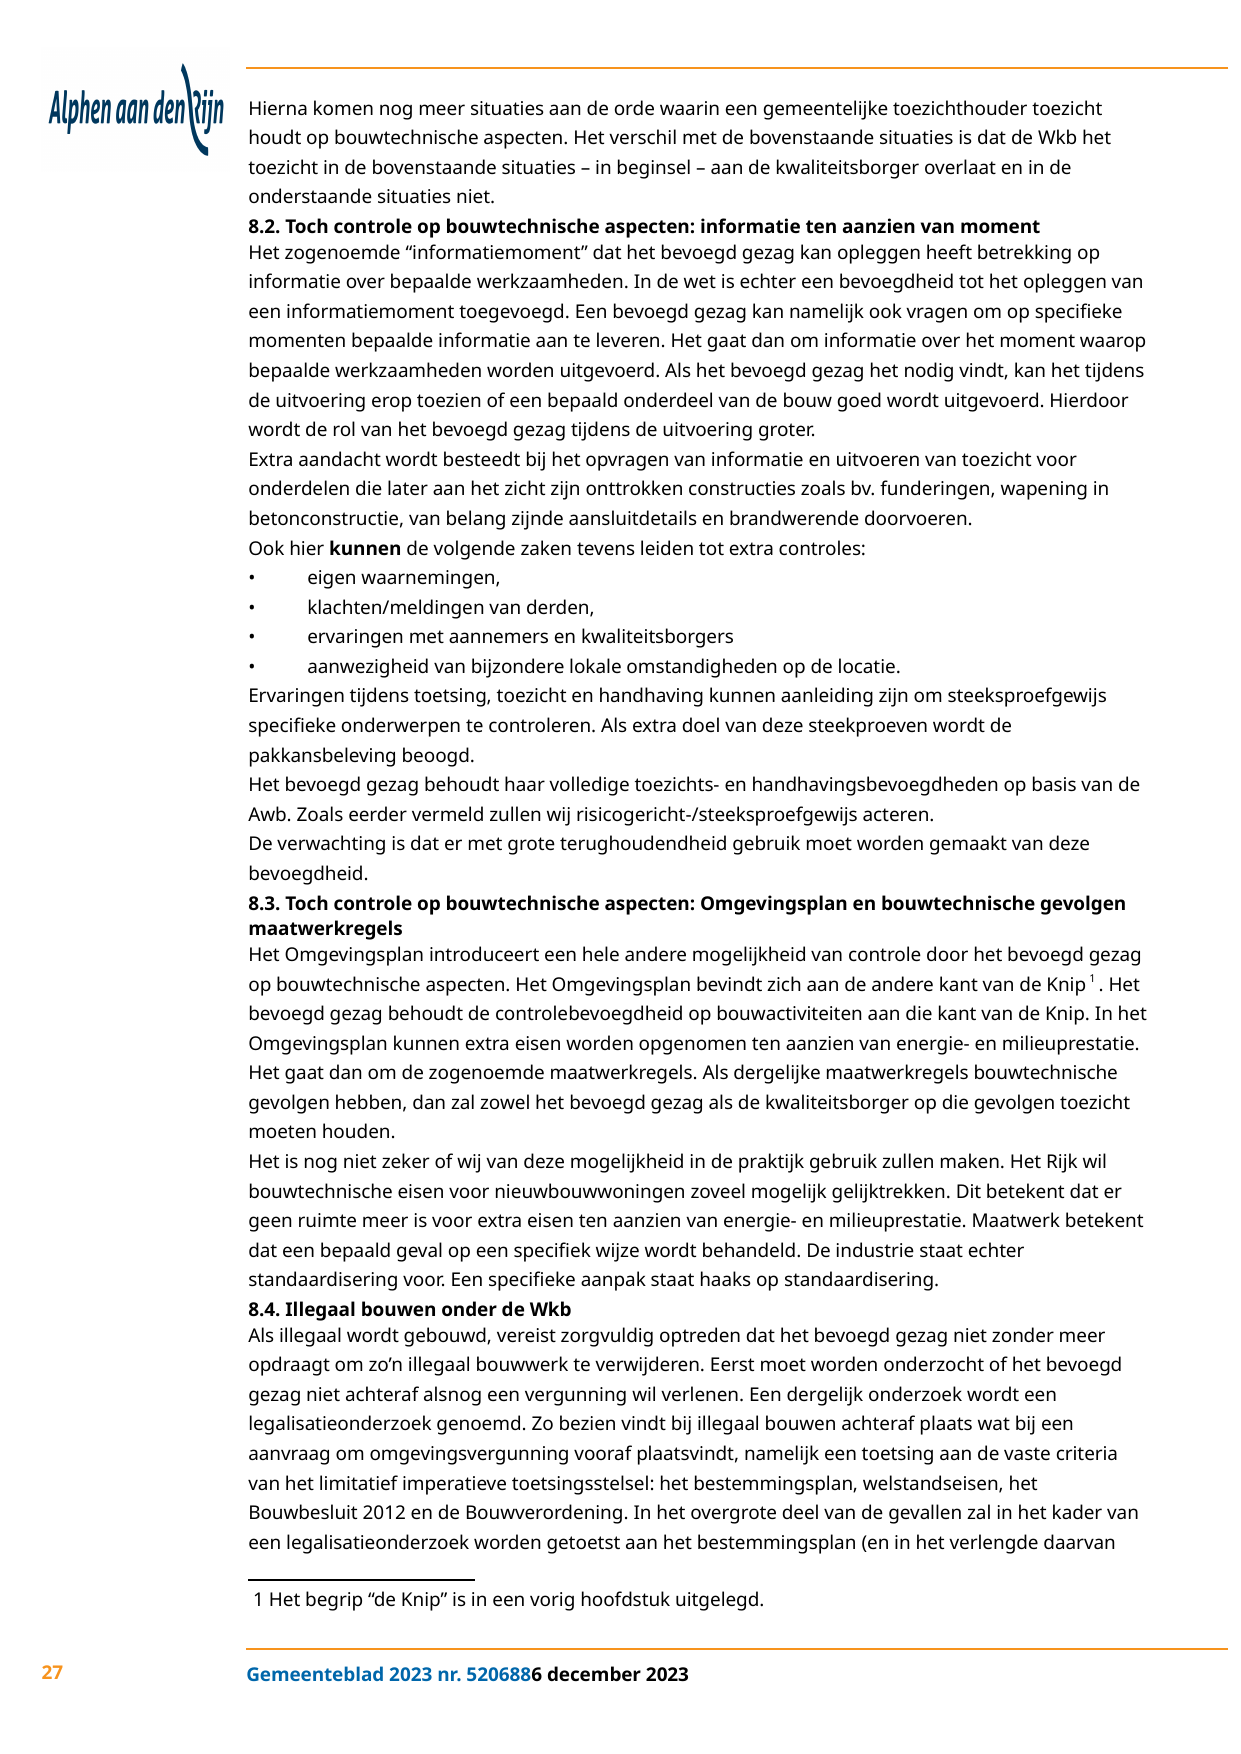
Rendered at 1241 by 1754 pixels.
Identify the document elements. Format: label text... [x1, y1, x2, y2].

list eigen waarnemingen, [248, 564, 1152, 590]
picture [41, 47, 231, 172]
text Het is nog niet zeker of wij van deze mogelijkheid in de praktijk gebruik zullen maken. Het Rijk wil bouwtechnische eisen voor nieuwbouwwoningen zoveel mogelijk gelijktrekken. Dit betekent dat er geen ruimte meer is voor extra eisen ten aanzien van energie- en milieuprestatie. Maatwerk betekent dat een bepaald geval op een specifiek wijze wordt behandeld. De industrie staat echter standaardisering voor. Een specifieke aanpak staat haaks op standaardisering. [248, 1148, 1152, 1292]
text Extra aandacht wordt besteedt bij het opvragen van informatie en uitvoeren van toezicht voor onderdelen die later aan het zicht zijn onttrokken constructies zoals bv. funderingen, wapening in betonconstructie, van belang zijnde aansluitdetails en brandwerende doorvoeren. [248, 446, 1152, 531]
text 8.3. Toch controle op bouwtechnische aspecten: Omgevingsplan en bouwtechnische gevolgen maatwerkregels [248, 890, 1152, 941]
text Het zogenoemde “informatiemoment” dat het bevoegd gezag kan opleggen heeft betrekking op informatie over bepaalde werkzaamheden. In de wet is echter een bevoegdheid tot het opleggen van een informatiemoment toegevoegd. Een bevoegd gezag kan namelijk ook vragen om op specifieke momenten bepaalde informatie aan te leveren. Het gaat dan om informatie over het moment waarop bepaalde werkzaamheden worden uitgevoerd. Als het bevoegd gezag het nodig vindt, kan het tijdens de uitvoering erop toezien of een bepaald onderdeel van de bouw goed wordt uitgevoerd. Hierdoor wordt de rol van het bevoegd gezag tijdens de uitvoering groter. [248, 239, 1152, 442]
text Ook hier kunnen de volgende zaken tevens leiden tot extra controles: [248, 535, 1152, 560]
text Ervaringen tijdens toetsing, toezicht en handhaving kunnen aanleiding zijn om steeksproefgewijs specifieke onderwerpen te controleren. Als extra doel van deze steekproeven wordt de pakkansbeleving beoogd. [248, 683, 1152, 767]
text Als illegaal wordt gebouwd, vereist zorgvuldig optreden dat het bevoegd gezag niet zonder meer opdraagt om zo’n illegaal bouwwerk te verwijderen. Eerst moet worden onderzocht of het bevoegd gezag niet achteraf alsnog een vergunning wil verlenen. Een dergelijk onderzoek wordt een legalisatieonderzoek genoemd. Zo bezien vindt bij illegaal bouwen achteraf plaats wat bij een aanvraag om omgevingsvergunning vooraf plaatsvindt, namelijk een toetsing aan de vaste criteria van het limitatief imperatieve toetsingsstelsel: het bestemmingsplan, welstandseisen, het Bouwbesluit 2012 en de Bouwverordening. In het overgrote deel van de gevallen zal in het kader van een legalisatieonderzoek worden getoetst aan het bestemmingsplan (en in het verlengde daarvan [248, 1322, 1152, 1555]
text 8.2. Toch controle op bouwtechnische aspecten: informatie ten aanzien van moment [248, 213, 1152, 239]
text 8.4. Illegaal bouwen onder de Wkb [248, 1296, 1152, 1322]
text Hierna komen nog meer situaties aan de orde waarin een gemeentelijke toezichthouder toezicht houdt op bouwtechnische aspecten. Het verschil met de bovenstaande situaties is dat de Wkb het toezicht in de bovenstaande situaties – in beginsel – aan de kwaliteitsborger overlaat en in de onderstaande situaties niet. [248, 95, 1152, 209]
text Het bevoegd gezag behoudt haar volledige toezichts- en handhavingsbevoegdheden op basis van de Awb. Zoals eerder vermeld zullen wij risicogericht-/steeksproefgewijs acteren. [248, 771, 1152, 827]
list ervaringen met aannemers en kwaliteitsborgers [248, 623, 1152, 649]
list aanwezigheid van bijzondere lokale omstandigheden op de locatie. [248, 653, 1152, 679]
text De verwachting is dat er met grote terughoudendheid gebruik moet worden gemaakt van deze bevoegdheid. [248, 831, 1152, 886]
text Het Omgevingsplan introduceert een hele andere mogelijkheid van controle door het bevoegd gezag op bouwtechnische aspecten. Het Omgevingsplan bevindt zich aan de andere kant van de Knip. Het bevoegd gezag behoudt de controlebevoegdheid op bouwactiviteiten aan die kant van de Knip. In het Omgevingsplan kunnen extra eisen worden opgenomen ten aanzien van energie- en milieuprestatie. Het gaat dan om de zogenoemde maatwerkregels. Als dergelijke maatwerkregels bouwtechnische gevolgen hebben, dan zal zowel het bevoegd gezag als de kwaliteitsborger op die gevolgen toezicht moeten houden. [248, 941, 1152, 1144]
list klachten/meldingen van derden, [248, 594, 1152, 619]
text Het begrip “de Knip” is in een vorig hoofdstuk uitgelegd. [248, 1586, 1152, 1612]
